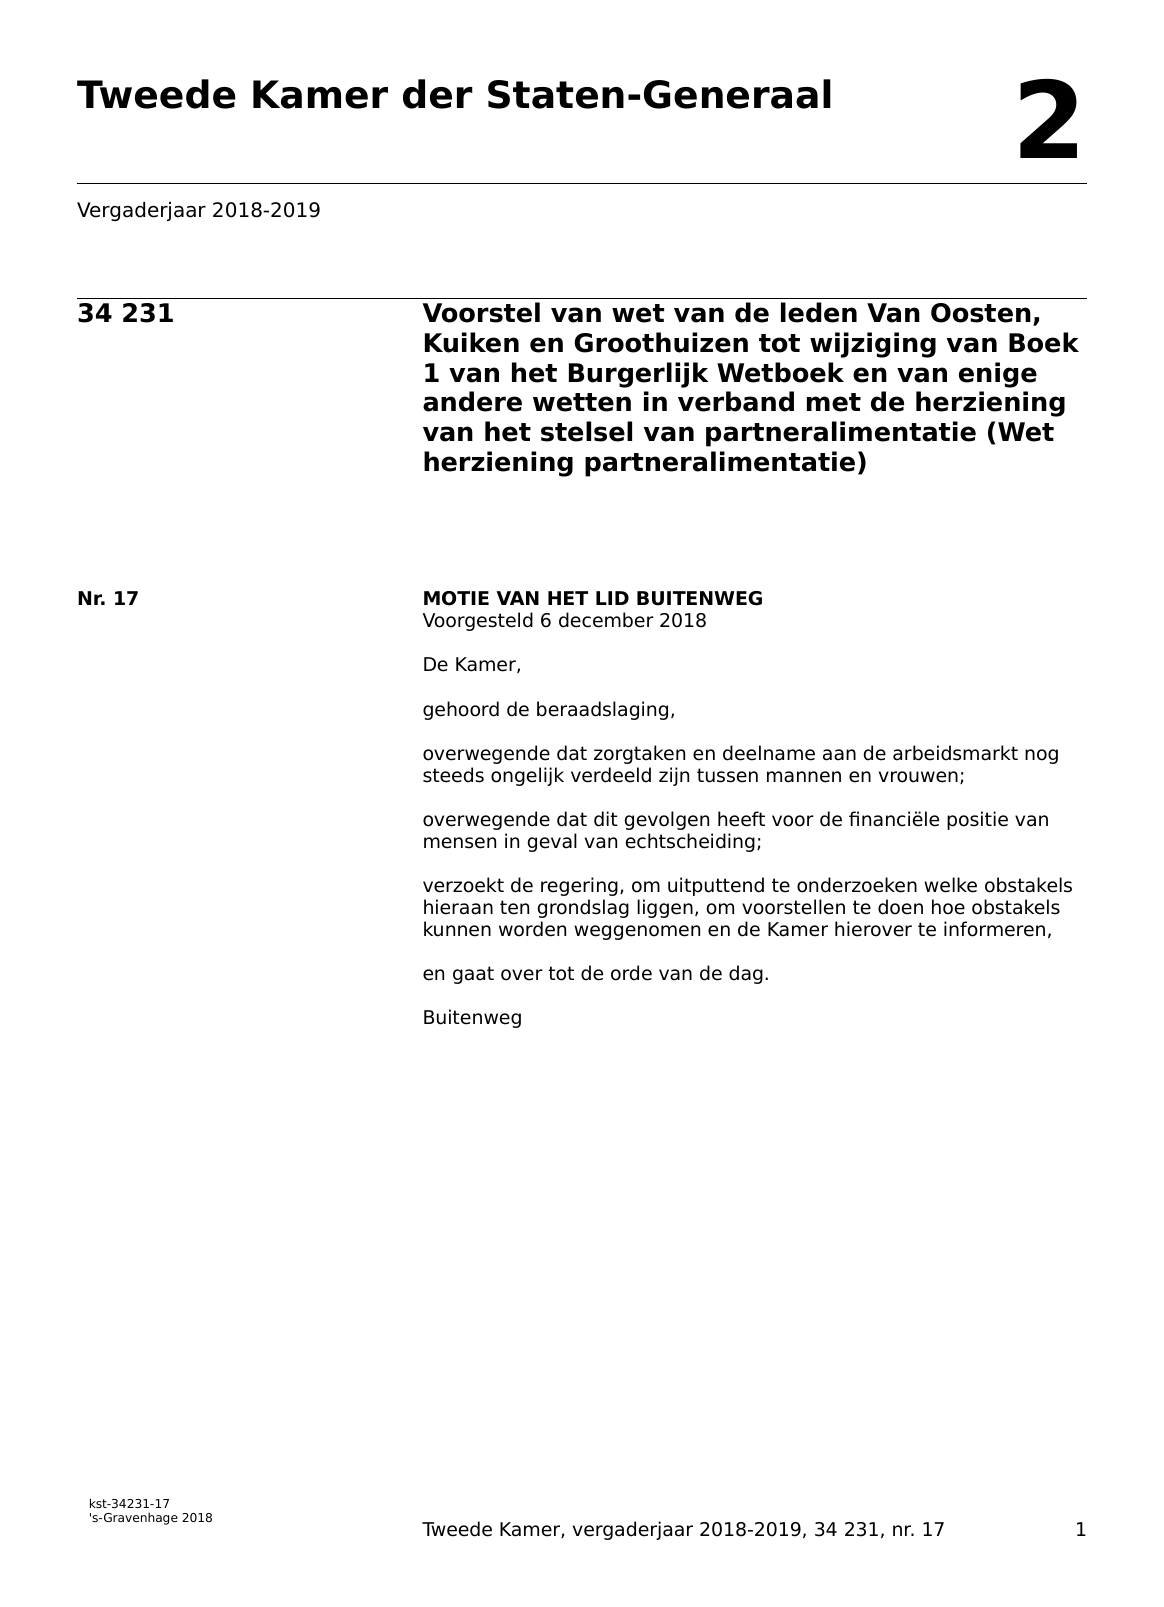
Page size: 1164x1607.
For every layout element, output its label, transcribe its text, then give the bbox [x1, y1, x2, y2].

text verzoekt de regering, om uitputtend te onderzoeken welke obstakels hieraan ten grondslag liggen, om voorstellen te doen hoe obstakels kunnen worden weggenomen en de Kamer hierover te informeren, [422, 875, 1087, 941]
text Voorgesteld 6 december 2018 [422, 610, 1087, 632]
table_cell Vergaderjaar 2018-2019 [77, 184, 1087, 298]
text De Kamer, [422, 654, 1087, 676]
text overwegende dat dit gevolgen heeft voor de financiële positie van mensen in geval van echtscheiding; [422, 809, 1087, 853]
text kst-34231-17 [88, 1497, 323, 1511]
subtitle 34 231 Voorstel van wet van de leden Van Oosten, Kuiken en Groothuizen tot wijziging van Boek 1 van het Burgerlijk Wetboek en van enige andere wetten in verband met de herziening van het stelsel van partneralimentatie (Wet herziening partneralimentatie) [77, 299, 1087, 477]
text 's-Gravenhage 2018 [88, 1511, 323, 1525]
subtitle Nr. 17 MOTIE VAN HET LID BUITENWEG [77, 588, 1087, 610]
text overwegende dat zorgtaken en deelname aan de arbeidsmarkt nog steeds ongelijk verdeeld zijn tussen mannen en vrouwen; [422, 743, 1087, 787]
table_header Tweede Kamer der Staten-Generaal [77, 59, 886, 183]
text Buitenweg [422, 1007, 1087, 1029]
text en gaat over tot de orde van de dag. [422, 963, 1087, 985]
text gehoord de beraadslaging, [422, 698, 1087, 720]
table_header 2 [886, 59, 1087, 183]
